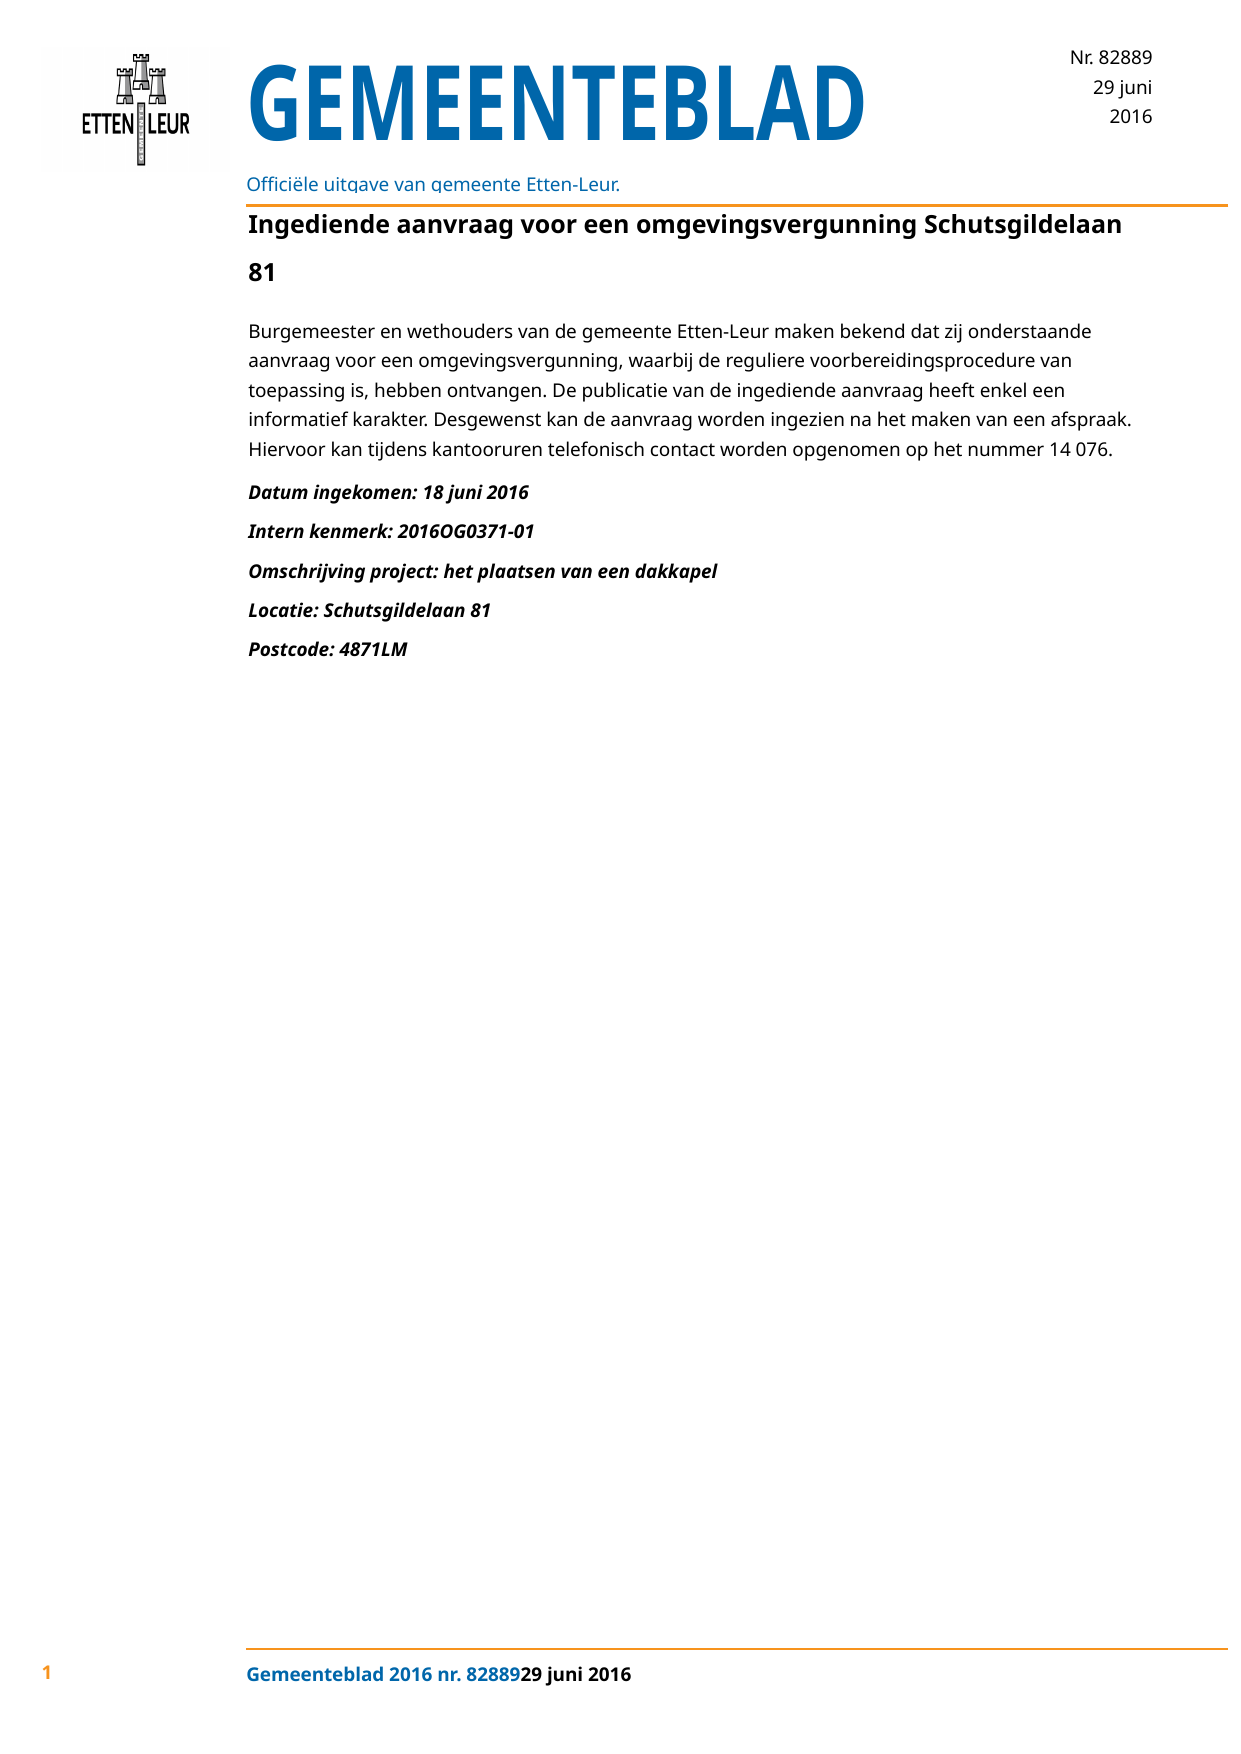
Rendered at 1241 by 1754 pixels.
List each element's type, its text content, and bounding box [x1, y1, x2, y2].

text Locatie: Schutsgildelaan 81 [248, 597, 1152, 623]
text Burgemeester en wethouders van de gemeente Etten-Leur maken bekend dat zij onderstaande aanvraag voor een omgevingsvergunning, waarbij de reguliere voorbereidingsprocedure van toepassing is, hebben ontvangen. De publicatie van de ingediende aanvraag heeft enkel een informatief karakter. Desgewenst kan de aanvraag worden ingezien na het maken van een afspraak. Hiervoor kan tijdens kantooruren telefonisch contact worden opgenomen op het nummer 14 076. [248, 318, 1152, 462]
text Intern kenmerk: 2016OG0371-01 [248, 519, 1152, 544]
text Datum ingekomen: 18 juni 2016 [248, 479, 1152, 505]
text Ingediende aanvraag voor een omgevingsvergunning Schutsgildelaan 81 [248, 207, 1152, 288]
text Postcode: 4871LM [248, 636, 1152, 662]
text Omschrijving project: het plaatsen van een dakkapel [248, 558, 1152, 584]
picture [41, 47, 231, 172]
